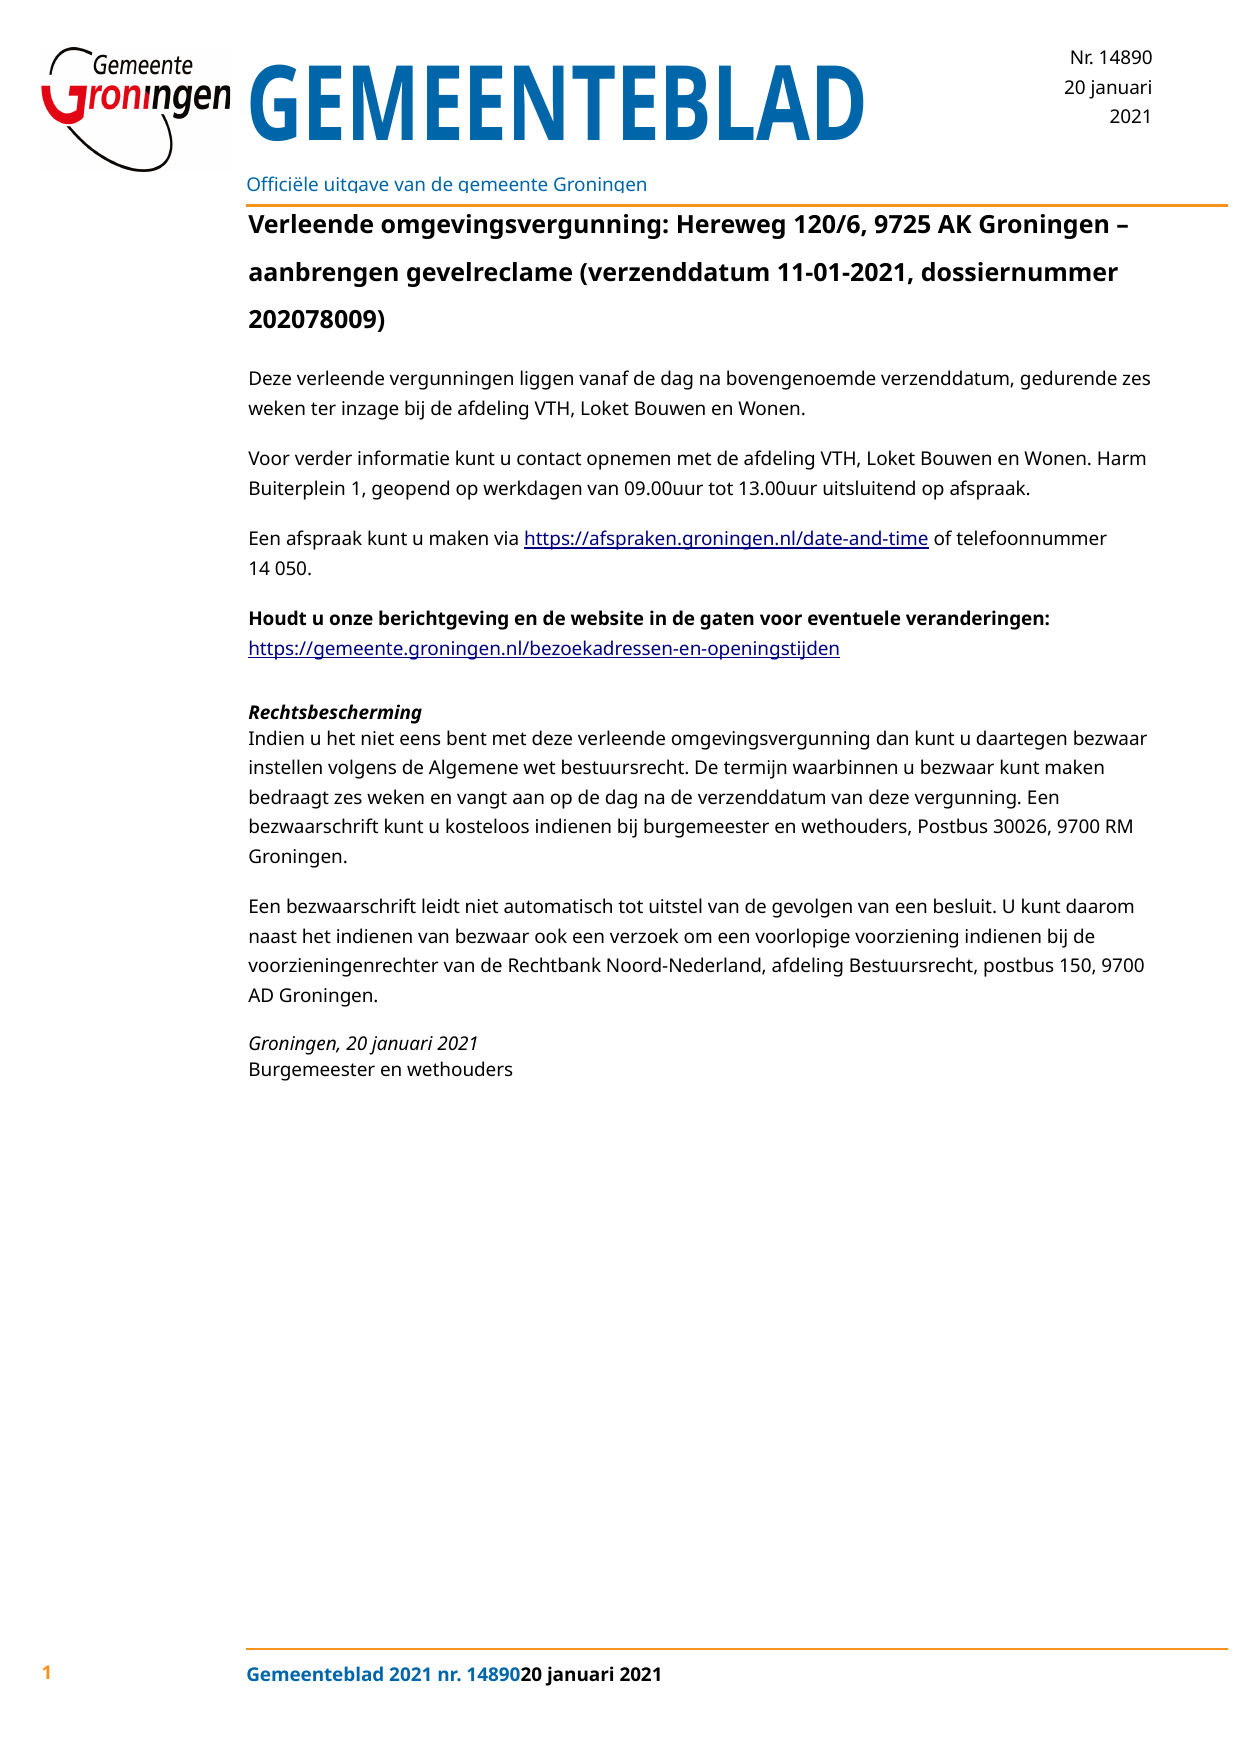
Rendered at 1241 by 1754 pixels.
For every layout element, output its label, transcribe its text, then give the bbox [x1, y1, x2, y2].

text Voor verder informatie kunt u contact opnemen met de afdeling VTH, Loket Bouwen en Wonen. Harm Buiterplein 1, geopend op werkdagen van 09.00uur tot 13.00uur uitsluitend op afspraak. [248, 446, 1152, 501]
picture [41, 47, 231, 172]
text Een bezwaarschrift leidt niet automatisch tot uitstel van de gevolgen van een besluit. U kunt daarom naast het indienen van bezwaar ook een verzoek om een voorlopige voorziening indienen bij de voorzieningenrechter van de Rechtbank Noord-Nederland, afdeling Bestuursrecht, postbus 150, 9700 AD Groningen. [248, 893, 1152, 1008]
text Burgemeester en wethouders [248, 1056, 1152, 1082]
text Houdt u onze berichtgeving en de website in de gaten voor eventuele veranderingen: https://gemeente.groningen.nl/bezoekadressen-en-openingstijden [248, 606, 1152, 661]
text Groningen, 20 januari 2021 [248, 1030, 1152, 1056]
text Deze verleende vergunningen liggen vanaf de dag na bovengenoemde verzenddatum, gedurende zes weken ter inzage bij de afdeling VTH, Loket Bouwen en Wonen. [248, 366, 1152, 421]
text Een afspraak kunt u maken via https://afspraken.groningen.nl/date-and-time of telefoonnummer 14 050. [248, 526, 1152, 581]
text Indien u het niet eens bent met deze verleende omgevingsvergunning dan kunt u daartegen bezwaar instellen volgens de Algemene wet bestuursrecht. De termijn waarbinnen u bezwaar kunt maken bedraagt zes weken en vangt aan op de dag na de verzenddatum van deze vergunning. Een bezwaarschrift kunt u kosteloos indienen bij burgemeester en wethouders, Postbus 30026, 9700 RM Groningen. [248, 725, 1152, 869]
text Rechtsbescherming [248, 699, 1152, 725]
text Verleende omgevingsvergunning: Hereweg 120/6, 9725 AK Groningen – aanbrengen gevelreclame (verzenddatum 11-01-2021, dossiernummer 202078009) [248, 207, 1152, 336]
